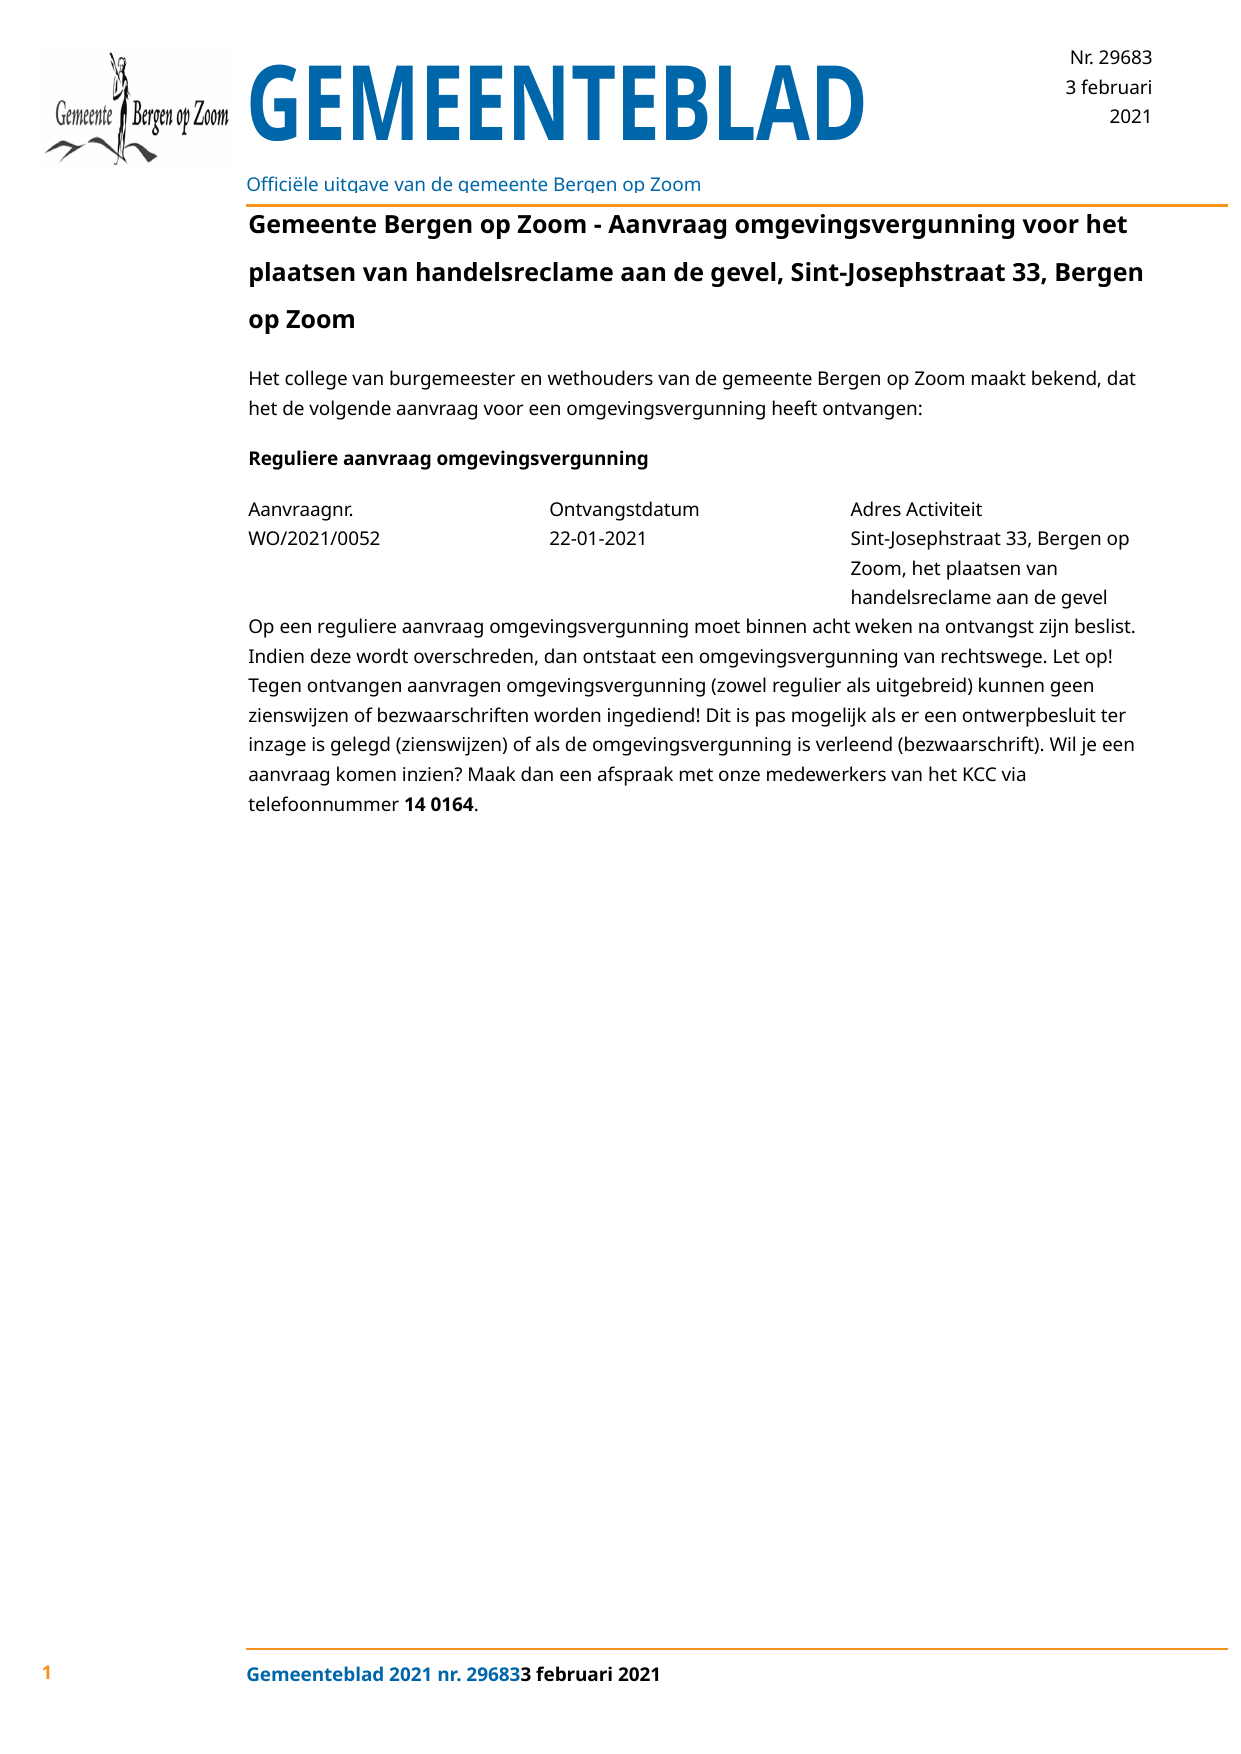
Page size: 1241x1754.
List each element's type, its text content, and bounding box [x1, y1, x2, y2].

table_header WO/2021/0052 [248, 525, 549, 610]
table_header Sint-Josephstraat 33, Bergen op Zoom, het plaatsen van handelsreclame aan de gevel [850, 525, 1152, 610]
text Reguliere aanvraag omgevingsvergunning [248, 446, 1152, 471]
table_header Aanvraagnr. [248, 496, 549, 522]
table_header Ontvangstdatum [549, 496, 850, 522]
text Het college van burgemeester en wethouders van de gemeente Bergen op Zoom maakt bekend, dat het de volgende aanvraag voor een omgevingsvergunning heeft ontvangen: [248, 366, 1152, 421]
table_header 22-01-2021 [549, 525, 850, 610]
text Op een reguliere aanvraag omgevingsvergunning moet binnen acht weken na ontvangst zijn beslist. Indien deze wordt overschreden, dan ontstaat een omgevingsvergunning van rechtswege. Let op! Tegen ontvangen aanvragen omgevingsvergunning (zowel regulier als uitgebreid) kunnen geen zienswijzen of bezwaarschriften worden ingediend! Dit is pas mogelijk als er een ontwerpbesluit ter inzage is gelegd (zienswijzen) of als de omgevingsvergunning is verleend (bezwaarschrift). Wil je een aanvraag komen inzien? Maak dan een afspraak met onze medewerkers van het KCC via telefoonnummer 14 0164. [248, 613, 1152, 816]
text Gemeente Bergen op Zoom - Aanvraag omgevingsvergunning voor het plaatsen van handelsreclame aan de gevel, Sint-Josephstraat 33, Bergen op Zoom [248, 207, 1152, 336]
table_header Adres Activiteit [850, 496, 1152, 522]
picture [41, 47, 231, 172]
